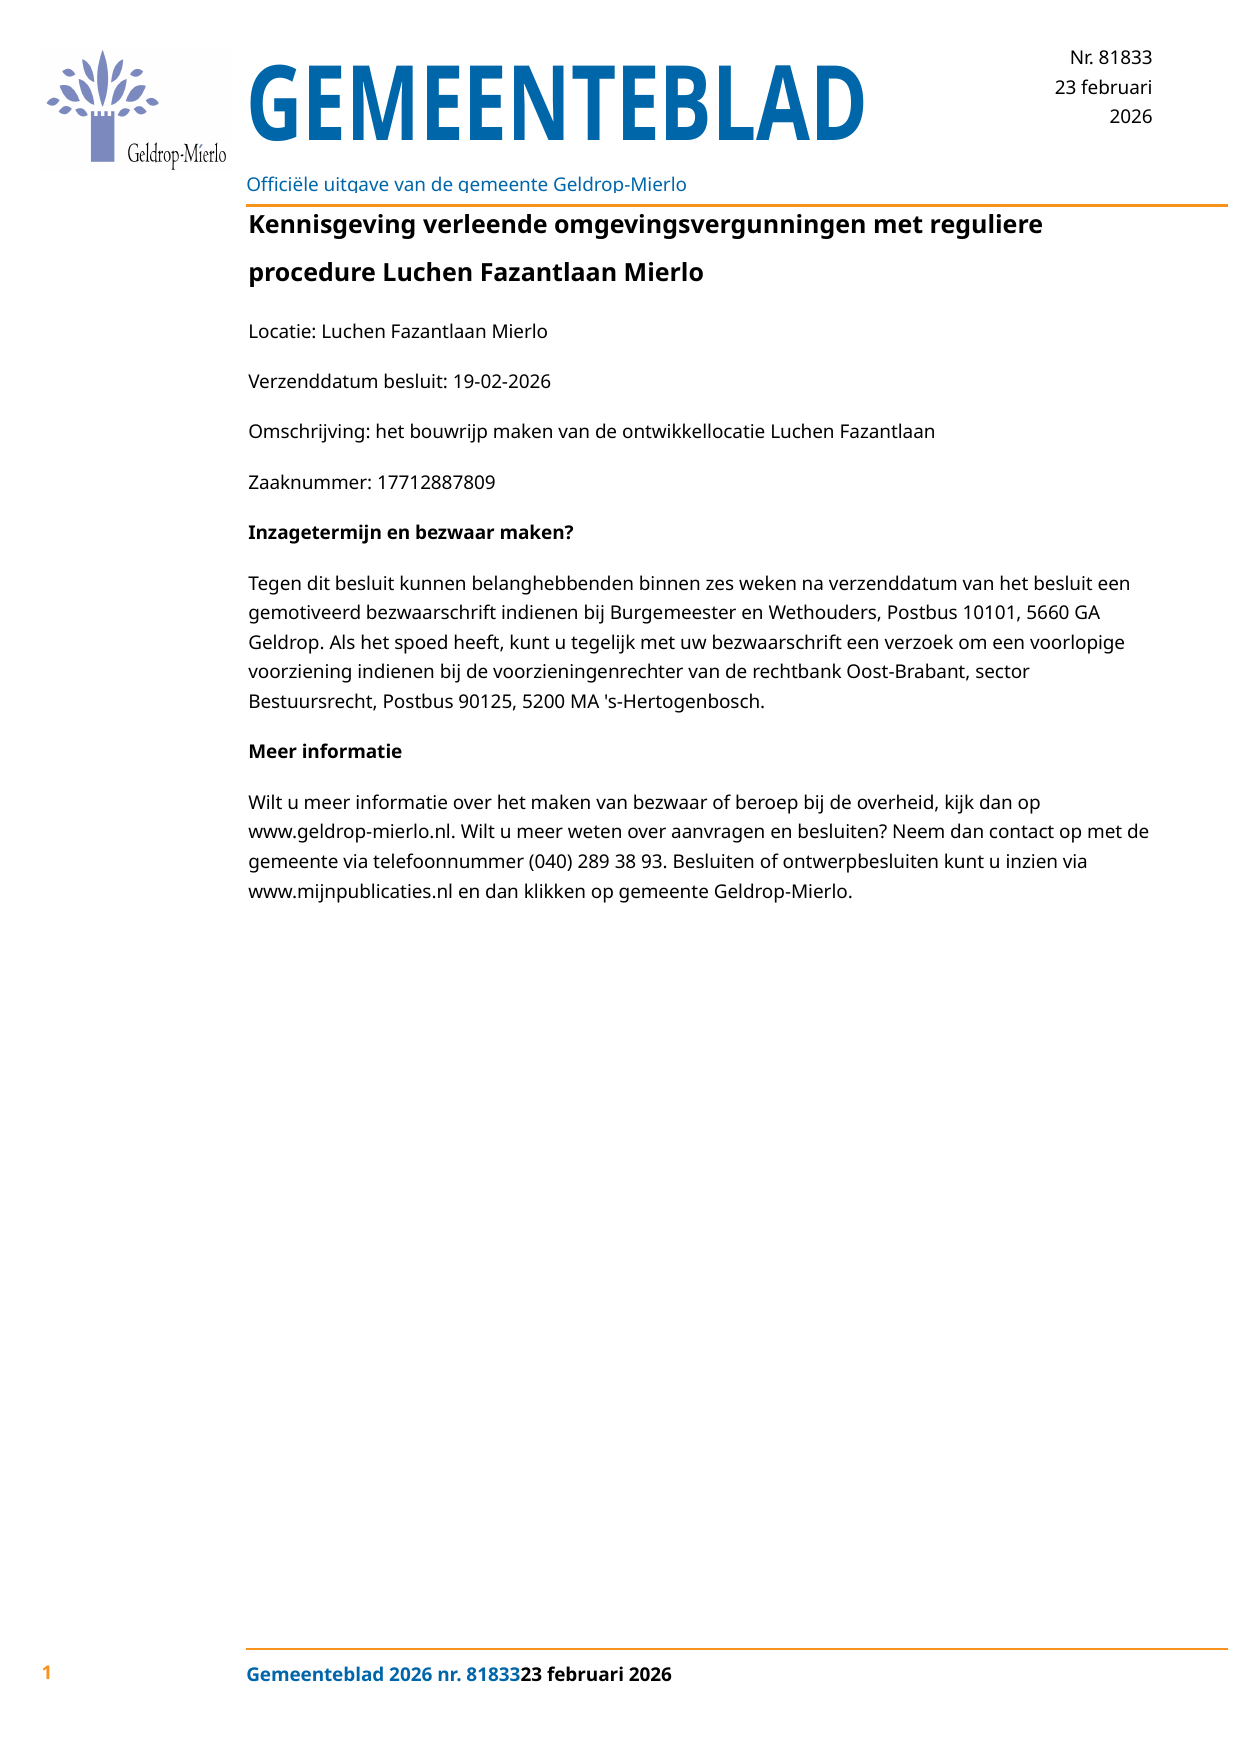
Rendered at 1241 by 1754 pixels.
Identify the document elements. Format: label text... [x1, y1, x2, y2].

text Locatie: Luchen Fazantlaan Mierlo [248, 318, 1152, 344]
text Zaaknummer: 17712887809 [248, 469, 1152, 495]
text Meer informatie [248, 739, 1152, 764]
text Inzagetermijn en bezwaar maken? [248, 519, 1152, 545]
text Wilt u meer informatie over het maken van bezwaar of beroep bij de overheid, kijk dan op www.geldrop-mierlo.nl. Wilt u meer weten over aanvragen en besluiten? Neem dan contact op met de gemeente via telefoonnummer (040) 289 38 93. Besluiten of ontwerpbesluiten kunt u inzien via www.mijnpublicaties.nl en dan klikken op gemeente Geldrop-Mierlo. [248, 789, 1152, 904]
text Tegen dit besluit kunnen belanghebbenden binnen zes weken na verzenddatum van het besluit een gemotiveerd bezwaarschrift indienen bij Burgemeester en Wethouders, Postbus 10101, 5660 GA Geldrop. Als het spoed heeft, kunt u tegelijk met uw bezwaarschrift een verzoek om een voorlopige voorziening indienen bij de voorzieningenrechter van de rechtbank Oost-Brabant, sector Bestuursrecht, Postbus 90125, 5200 MA 's-Hertogenbosch. [248, 570, 1152, 714]
text Verzenddatum besluit: 19-02-2026 [248, 368, 1152, 394]
picture [41, 47, 231, 172]
text Omschrijving: het bouwrijp maken van de ontwikkellocatie Luchen Fazantlaan [248, 419, 1152, 444]
text Kennisgeving verleende omgevingsvergunningen met reguliere procedure Luchen Fazantlaan Mierlo [248, 207, 1152, 288]
